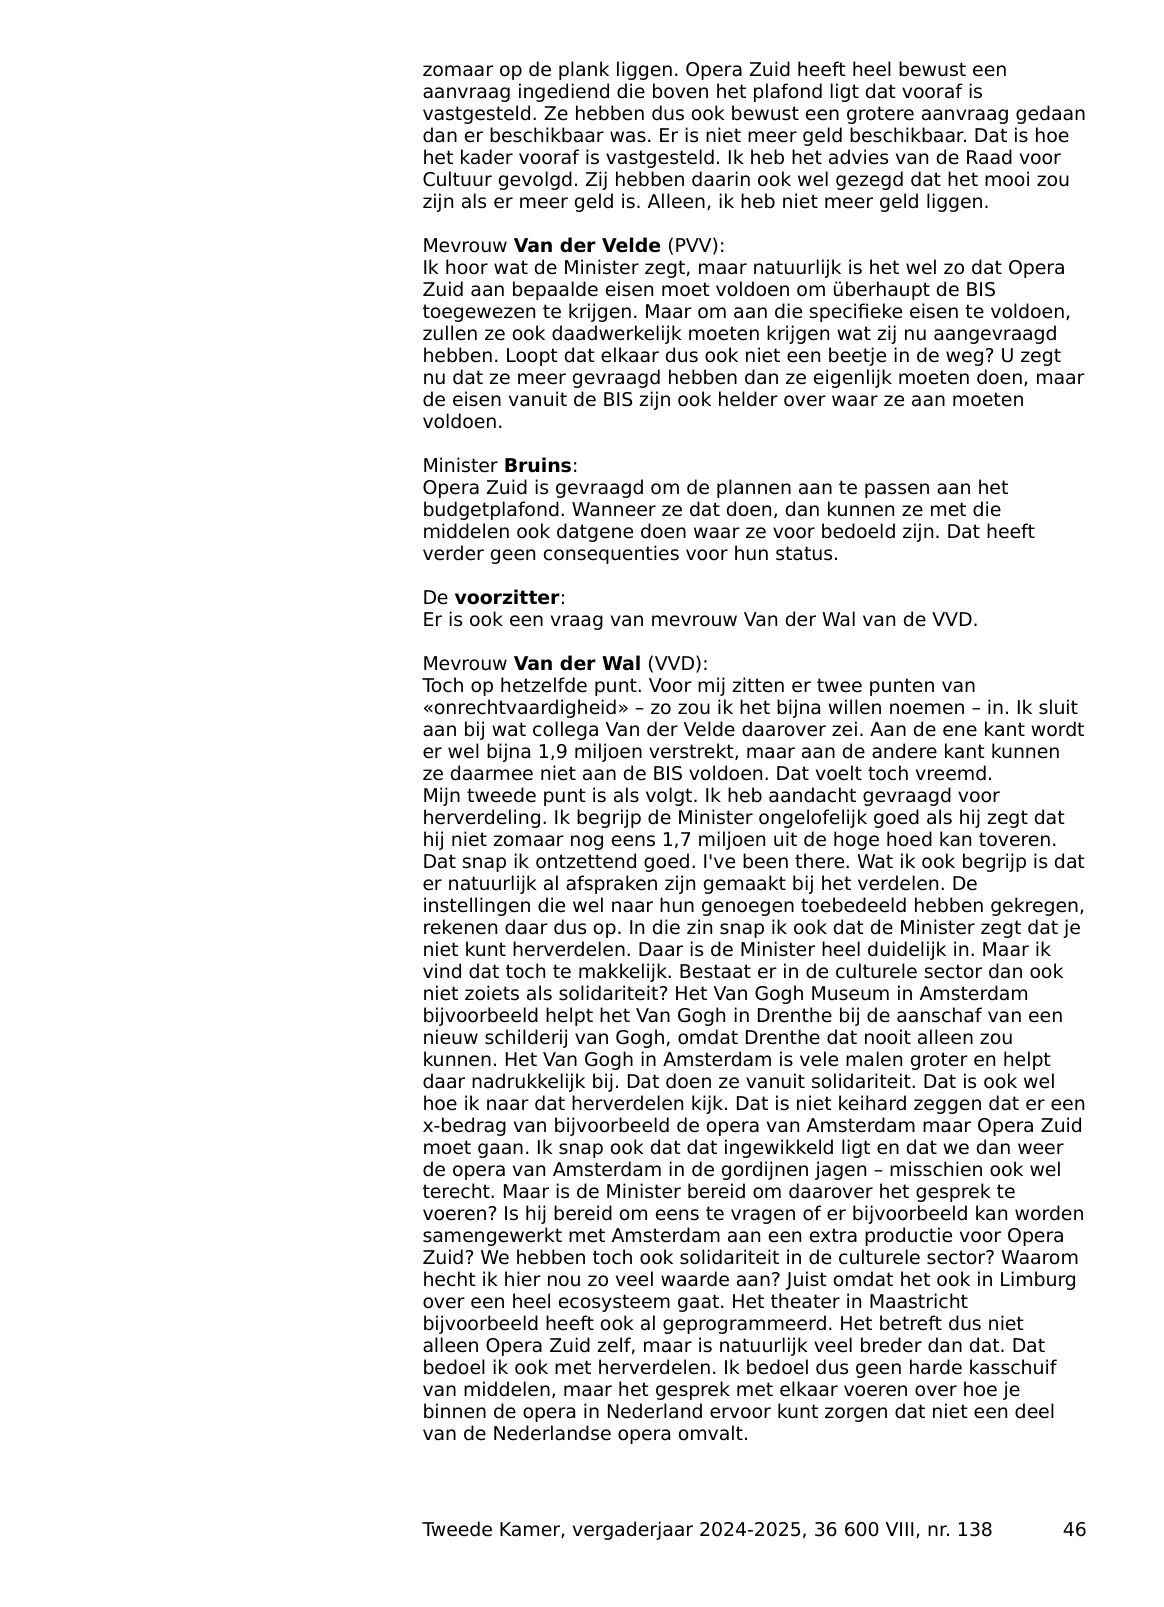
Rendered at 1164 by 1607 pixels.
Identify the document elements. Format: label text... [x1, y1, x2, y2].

text Minister Bruins: [422, 455, 1087, 477]
text Mevrouw Van der Velde (PVV): [422, 235, 1087, 257]
text Mevrouw Van der Wal (VVD): [422, 653, 1087, 675]
text Ik hoor wat de Minister zegt, maar natuurlijk is het wel zo dat Opera Zuid aan bepaalde eisen moet voldoen om überhaupt de BIS toegewezen te krijgen. Maar om aan die specifieke eisen te voldoen, zullen ze ook daadwerkelijk moeten krijgen wat zij nu aangevraagd hebben. Loopt dat elkaar dus ook niet een beetje in de weg? U zegt nu dat ze meer gevraagd hebben dan ze eigenlijk moeten doen, maar de eisen vanuit de BIS zijn ook helder over waar ze aan moeten voldoen. [422, 257, 1087, 433]
text Toch op hetzelfde punt. Voor mij zitten er twee punten van «onrechtvaardigheid» – zo zou ik het bijna willen noemen – in. Ik sluit aan bij wat collega Van der Velde daarover zei. Aan de ene kant wordt er wel bijna 1,9 miljoen verstrekt, maar aan de andere kant kunnen ze daarmee niet aan de BIS voldoen. Dat voelt toch vreemd. [422, 675, 1087, 785]
text Mijn tweede punt is als volgt. Ik heb aandacht gevraagd voor herverdeling. Ik begrijp de Minister ongelofelijk goed als hij zegt dat hij niet zomaar nog eens 1,7 miljoen uit de hoge hoed kan toveren. Dat snap ik ontzettend goed. I've been there. Wat ik ook begrijp is dat er natuurlijk al afspraken zijn gemaakt bij het verdelen. De instellingen die wel naar hun genoegen toebedeeld hebben gekregen, rekenen daar dus op. In die zin snap ik ook dat de Minister zegt dat je niet kunt herverdelen. Daar is de Minister heel duidelijk in. Maar ik vind dat toch te makkelijk. Bestaat er in de culturele sector dan ook niet zoiets als solidariteit? Het Van Gogh Museum in Amsterdam bijvoorbeeld helpt het Van Gogh in Drenthe bij de aanschaf van een nieuw schilderij van Gogh, omdat Drenthe dat nooit alleen zou kunnen. Het Van Gogh in Amsterdam is vele malen groter en helpt daar nadrukkelijk bij. Dat doen ze vanuit solidariteit. Dat is ook wel hoe ik naar dat herverdelen kijk. Dat is niet keihard zeggen dat er een x-bedrag van bijvoorbeeld de opera van Amsterdam maar Opera Zuid moet gaan. Ik snap ook dat dat ingewikkeld ligt en dat we dan weer de opera van Amsterdam in de gordijnen jagen – misschien ook wel terecht. Maar is de Minister bereid om daarover het gesprek te voeren? Is hij bereid om eens te vragen of er bijvoorbeeld kan worden samengewerkt met Amsterdam aan een extra productie voor Opera Zuid? We hebben toch ook solidariteit in de culturele sector? Waarom hecht ik hier nou zo veel waarde aan? Juist omdat het ook in Limburg over een heel ecosysteem gaat. Het theater in Maastricht bijvoorbeeld heeft ook al geprogrammeerd. Het betreft dus niet alleen Opera Zuid zelf, maar is natuurlijk veel breder dan dat. Dat bedoel ik ook met herverdelen. Ik bedoel dus geen harde kasschuif van middelen, maar het gesprek met elkaar voeren over hoe je binnen de opera in Nederland ervoor kunt zorgen dat niet een deel van de Nederlandse opera omvalt. [422, 785, 1087, 1444]
text De voorzitter: [422, 587, 1087, 609]
text Opera Zuid is gevraagd om de plannen aan te passen aan het budgetplafond. Wanneer ze dat doen, dan kunnen ze met die middelen ook datgene doen waar ze voor bedoeld zijn. Dat heeft verder geen consequenties voor hun status. [422, 477, 1087, 565]
text zomaar op de plank liggen. Opera Zuid heeft heel bewust een aanvraag ingediend die boven het plafond ligt dat vooraf is vastgesteld. Ze hebben dus ook bewust een grotere aanvraag gedaan dan er beschikbaar was. Er is niet meer geld beschikbaar. Dat is hoe het kader vooraf is vastgesteld. Ik heb het advies van de Raad voor Cultuur gevolgd. Zij hebben daarin ook wel gezegd dat het mooi zou zijn als er meer geld is. Alleen, ik heb niet meer geld liggen. [422, 59, 1087, 213]
text Er is ook een vraag van mevrouw Van der Wal van de VVD. [422, 609, 1087, 631]
